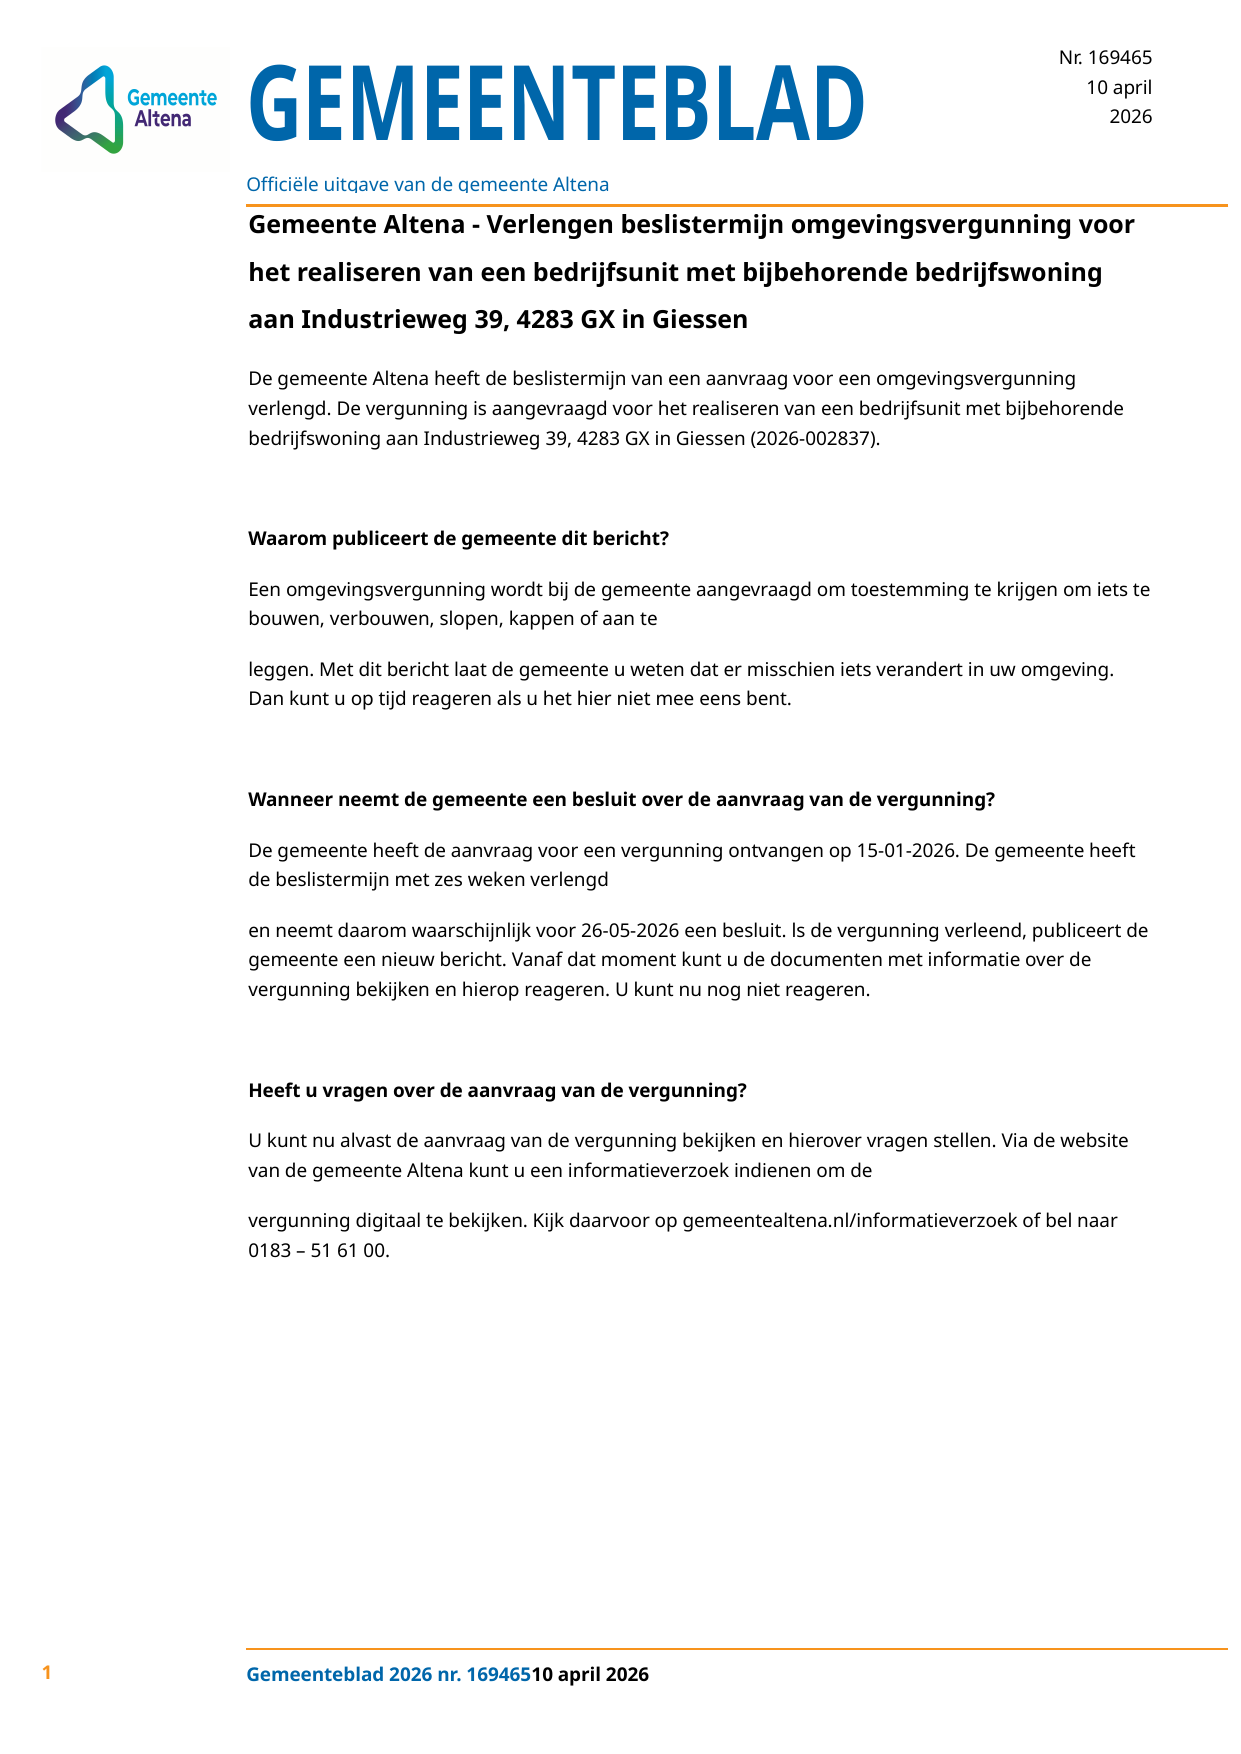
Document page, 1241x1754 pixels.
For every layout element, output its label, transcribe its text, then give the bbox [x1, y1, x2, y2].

text Gemeente Altena - Verlengen beslistermijn omgevingsvergunning voor het realiseren van een bedrijfsunit met bijbehorende bedrijfswoning aan Industrieweg 39, 4283 GX in Giessen [248, 207, 1152, 336]
text U kunt nu alvast de aanvraag van de vergunning bekijken en hierover vragen stellen. Via de website van de gemeente Altena kunt u een informatieverzoek indienen om de [248, 1127, 1152, 1182]
text Wanneer neemt de gemeente een besluit over de aanvraag van de vergunning? [248, 786, 1152, 812]
text leggen. Met dit bericht laat de gemeente u weten dat er misschien iets verandert in uw omgeving. Dan kunt u op tijd reageren als u het hier niet mee eens bent. [248, 656, 1152, 711]
text Een omgevingsvergunning wordt bij de gemeente aangevraagd om toestemming te krijgen om iets te bouwen, verbouwen, slopen, kappen of aan te [248, 576, 1152, 631]
text De gemeente Altena heeft de beslistermijn van een aanvraag voor een omgevingsvergunning verlengd. De vergunning is aangevraagd voor het realiseren van een bedrijfsunit met bijbehorende bedrijfswoning aan Industrieweg 39, 4283 GX in Giessen (2026-002837). [248, 366, 1152, 450]
text De gemeente heeft de aanvraag voor een vergunning ontvangen op 15-01-2026. De gemeente heeft de beslistermijn met zes weken verlengd [248, 837, 1152, 892]
picture [41, 47, 231, 172]
text Waarom publiceert de gemeente dit bericht? [248, 526, 1152, 551]
text en neemt daarom waarschijnlijk voor 26-05-2026 een besluit. ls de vergunning verleend, publiceert de gemeente een nieuw bericht. Vanaf dat moment kunt u de documenten met informatie over de vergunning bekijken en hierop reageren. U kunt nu nog niet reageren. [248, 917, 1152, 1002]
text vergunning digitaal te bekijken. Kijk daarvoor op gemeentealtena.nl/informatieverzoek of bel naar 0183 – 51 61 00. [248, 1207, 1152, 1262]
text Heeft u vragen over de aanvraag van de vergunning? [248, 1077, 1152, 1102]
